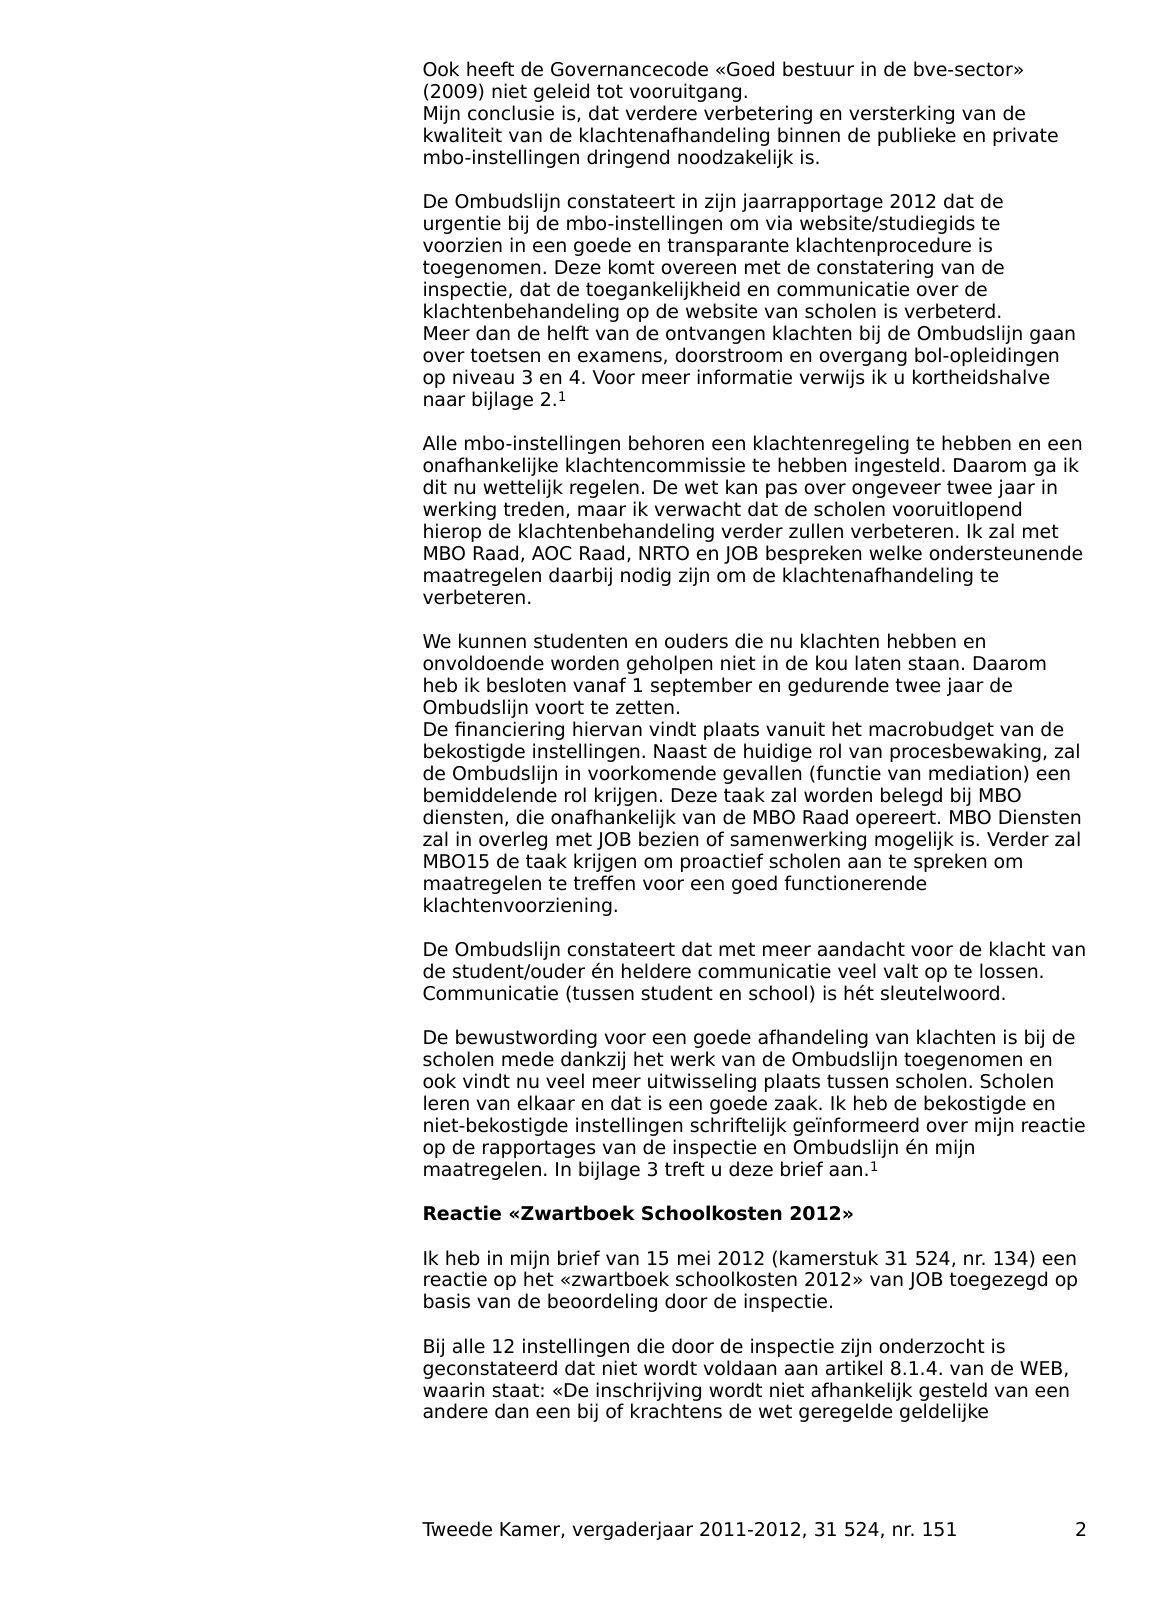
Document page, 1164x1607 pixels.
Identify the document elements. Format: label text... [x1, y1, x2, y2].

text De Ombudslijn constateert dat met meer aandacht voor de klacht van de student/ouder én heldere communicatie veel valt op te lossen. Communicatie (tussen student en school) is hét sleutelwoord. [422, 939, 1087, 1005]
text De financiering hiervan vindt plaats vanuit het macrobudget van de bekostigde instellingen. Naast de huidige rol van procesbewaking, zal de Ombudslijn in voorkomende gevallen (functie van mediation) een bemiddelende rol krijgen. Deze taak zal worden belegd bij MBO diensten, die onafhankelijk van de MBO Raad opereert. MBO Diensten zal in overleg met JOB bezien of samenwerking mogelijk is. Verder zal MBO15 de taak krijgen om proactief scholen aan te spreken om maatregelen te treffen voor een goed functionerende klachtenvoorziening. [422, 719, 1087, 917]
text De bewustwording voor een goede afhandeling van klachten is bij de scholen mede dankzij het werk van de Ombudslijn toegenomen en ook vindt nu veel meer uitwisseling plaats tussen scholen. Scholen leren van elkaar en dat is een goede zaak. Ik heb de bekostigde en niet-bekostigde instellingen schriftelijk geïnformeerd over mijn reactie op de rapportages van de inspectie en Ombudslijn én mijn maatregelen. In bijlage 3 treft u deze brief aan.1 [422, 1027, 1087, 1181]
text Ik heb in mijn brief van 15 mei 2012 (kamerstuk 31 524, nr. 134) een reactie op het «zwartboek schoolkosten 2012» van JOB toegezegd op basis van de beoordeling door de inspectie. [422, 1247, 1087, 1313]
text Alle mbo-instellingen behoren een klachtenregeling te hebben en een onafhankelijke klachtencommissie te hebben ingesteld. Daarom ga ik dit nu wettelijk regelen. De wet kan pas over ongeveer twee jaar in werking treden, maar ik verwacht dat de scholen vooruitlopend hierop de klachtenbehandeling verder zullen verbeteren. Ik zal met MBO Raad, AOC Raad, NRTO en JOB bespreken welke ondersteunende maatregelen daarbij nodig zijn om de klachtenafhandeling te verbeteren. [422, 433, 1087, 609]
text De Ombudslijn constateert in zijn jaarrapportage 2012 dat de urgentie bij de mbo-instellingen om via website/studiegids te voorzien in een goede en transparante klachtenprocedure is toegenomen. Deze komt overeen met de constatering van de inspectie, dat de toegankelijkheid en communicatie over de klachtenbehandeling op de website van scholen is verbeterd. [422, 191, 1087, 323]
text We kunnen studenten en ouders die nu klachten hebben en onvoldoende worden geholpen niet in de kou laten staan. Daarom heb ik besloten vanaf 1 september en gedurende twee jaar de Ombudslijn voort te zetten. [422, 631, 1087, 719]
text Bij alle 12 instellingen die door de inspectie zijn onderzocht is geconstateerd dat niet wordt voldaan aan artikel 8.1.4. van de WEB, waarin staat: «De inschrijving wordt niet afhankelijk gesteld van een andere dan een bij of krachtens de wet geregelde geldelijke [422, 1336, 1087, 1423]
text Meer dan de helft van de ontvangen klachten bij de Ombudslijn gaan over toetsen en examens, doorstroom en overgang bol-opleidingen op niveau 3 en 4. Voor meer informatie verwijs ik u kortheidshalve naar bijlage 2.1 [422, 323, 1087, 411]
subtitle Reactie «Zwartboek Schoolkosten 2012» [422, 1203, 1087, 1225]
text Mijn conclusie is, dat verdere verbetering en versterking van de kwaliteit van de klachtenafhandeling binnen de publieke en private mbo-instellingen dringend noodzakelijk is. [422, 103, 1087, 169]
text Ook heeft de Governancecode «Goed bestuur in de bve-sector» (2009) niet geleid tot vooruitgang. [422, 59, 1087, 103]
